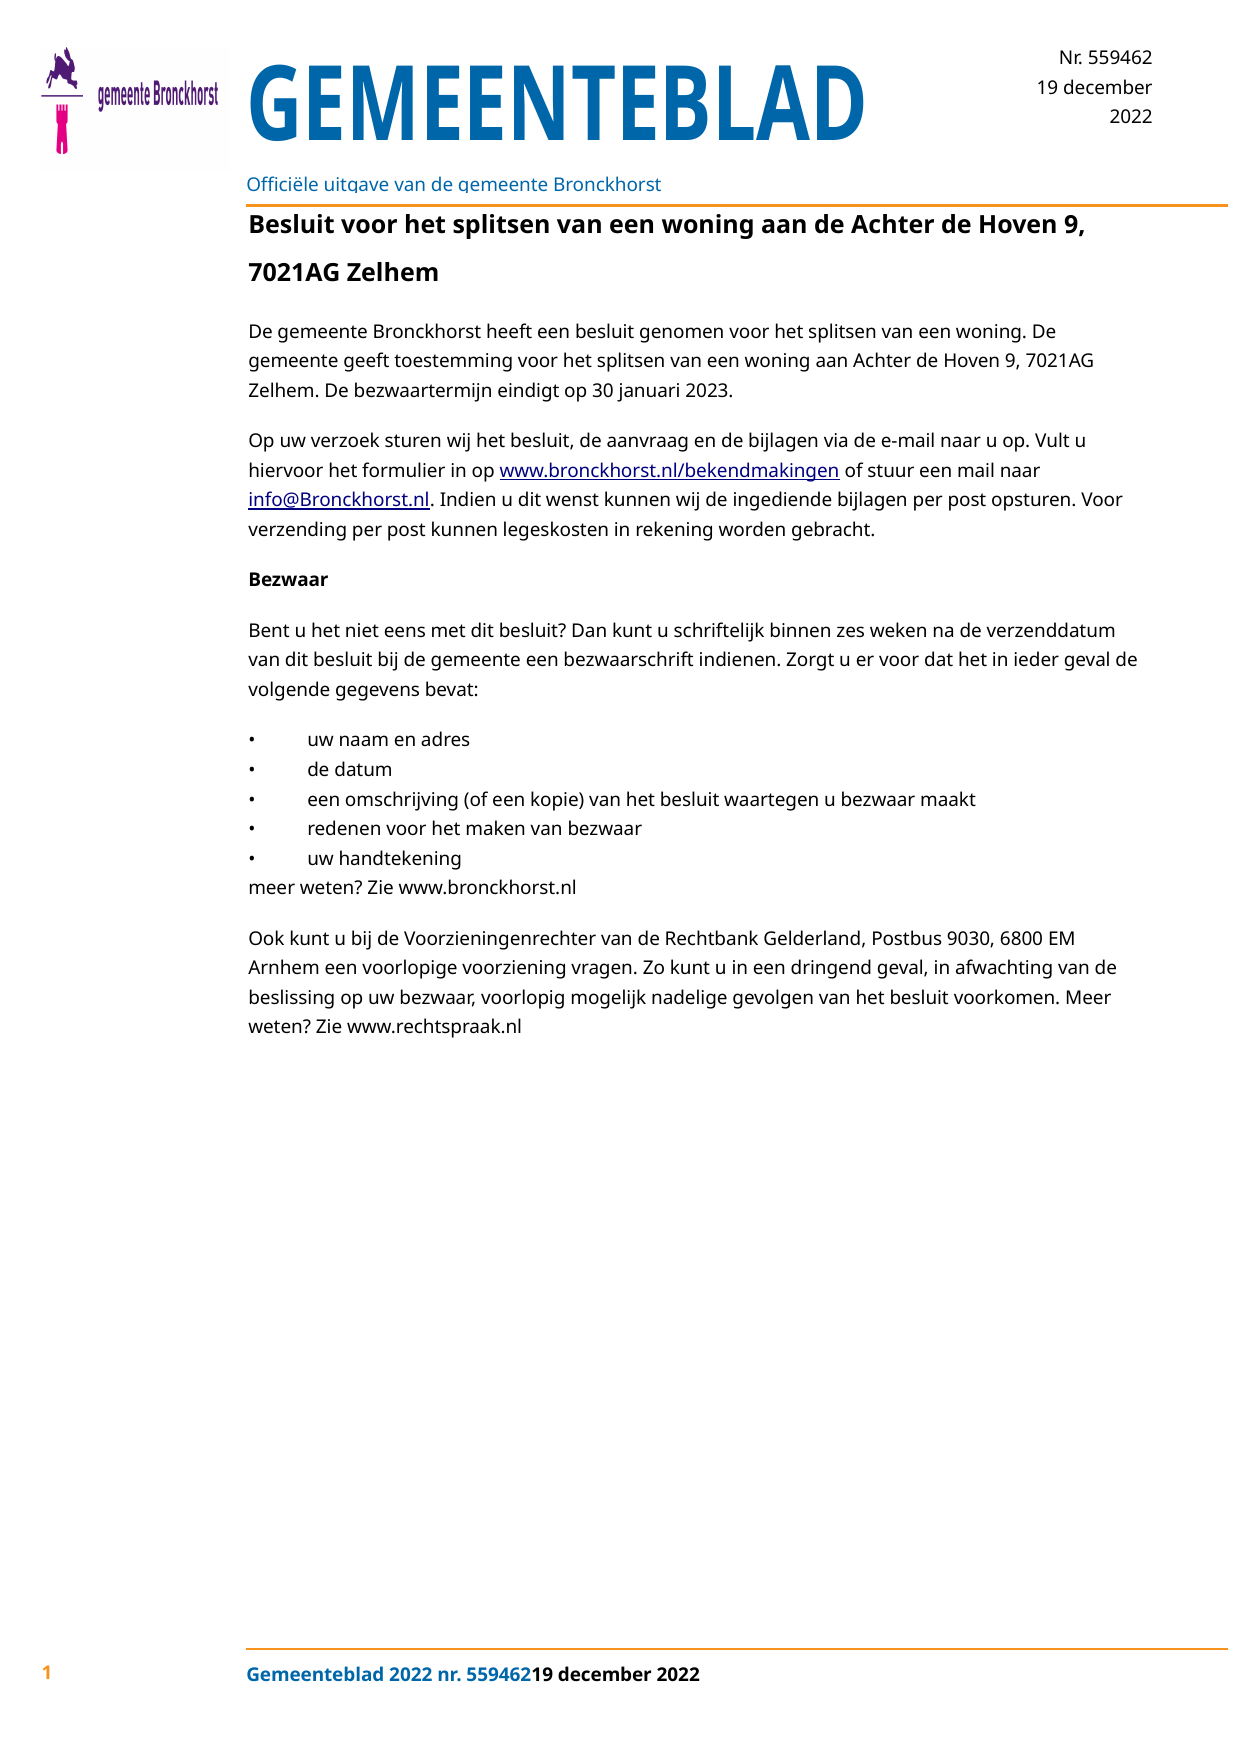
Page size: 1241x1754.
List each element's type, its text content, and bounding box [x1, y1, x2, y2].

text Besluit voor het splitsen van een woning aan de Achter de Hoven 9, 7021AG Zelhem [248, 207, 1152, 288]
list redenen voor het maken van bezwaar [248, 815, 1152, 841]
text Op uw verzoek sturen wij het besluit, de aanvraag en de bijlagen via de e-mail naar u op. Vult u hiervoor het formulier in op www.bronckhorst.nl/bekendmakingen of stuur een mail naar info@Bronckhorst.nl. Indien u dit wenst kunnen wij de ingediende bijlagen per post opsturen. Voor verzending per post kunnen legeskosten in rekening worden gebracht. [248, 427, 1152, 542]
text meer weten? Zie www.bronckhorst.nl [248, 874, 1152, 900]
list uw handtekening [248, 845, 1152, 871]
picture [41, 47, 231, 172]
text Bent u het niet eens met dit besluit? Dan kunt u schriftelijk binnen zes weken na de verzenddatum van dit besluit bij de gemeente een bezwaarschrift indienen. Zorgt u er voor dat het in ieder geval de volgende gegevens bevat: [248, 617, 1152, 702]
text Ook kunt u bij de Voorzieningenrechter van de Rechtbank Gelderland, Postbus 9030, 6800 EM Arnhem een voorlopige voorziening vragen. Zo kunt u in een dringend geval, in afwachting van de beslissing op uw bezwaar, voorlopig mogelijk nadelige gevolgen van het besluit voorkomen. Meer weten? Zie www.rechtspraak.nl [248, 925, 1152, 1039]
text De gemeente Bronckhorst heeft een besluit genomen voor het splitsen van een woning. De gemeente geeft toestemming voor het splitsen van een woning aan Achter de Hoven 9, 7021AG Zelhem. De bezwaartermijn eindigt op 30 januari 2023. [248, 318, 1152, 403]
text Bezwaar [248, 567, 1152, 592]
list de datum [248, 756, 1152, 782]
list uw naam en adres [248, 727, 1152, 752]
list een omschrijving (of een kopie) van het besluit waartegen u bezwaar maakt [248, 786, 1152, 812]
